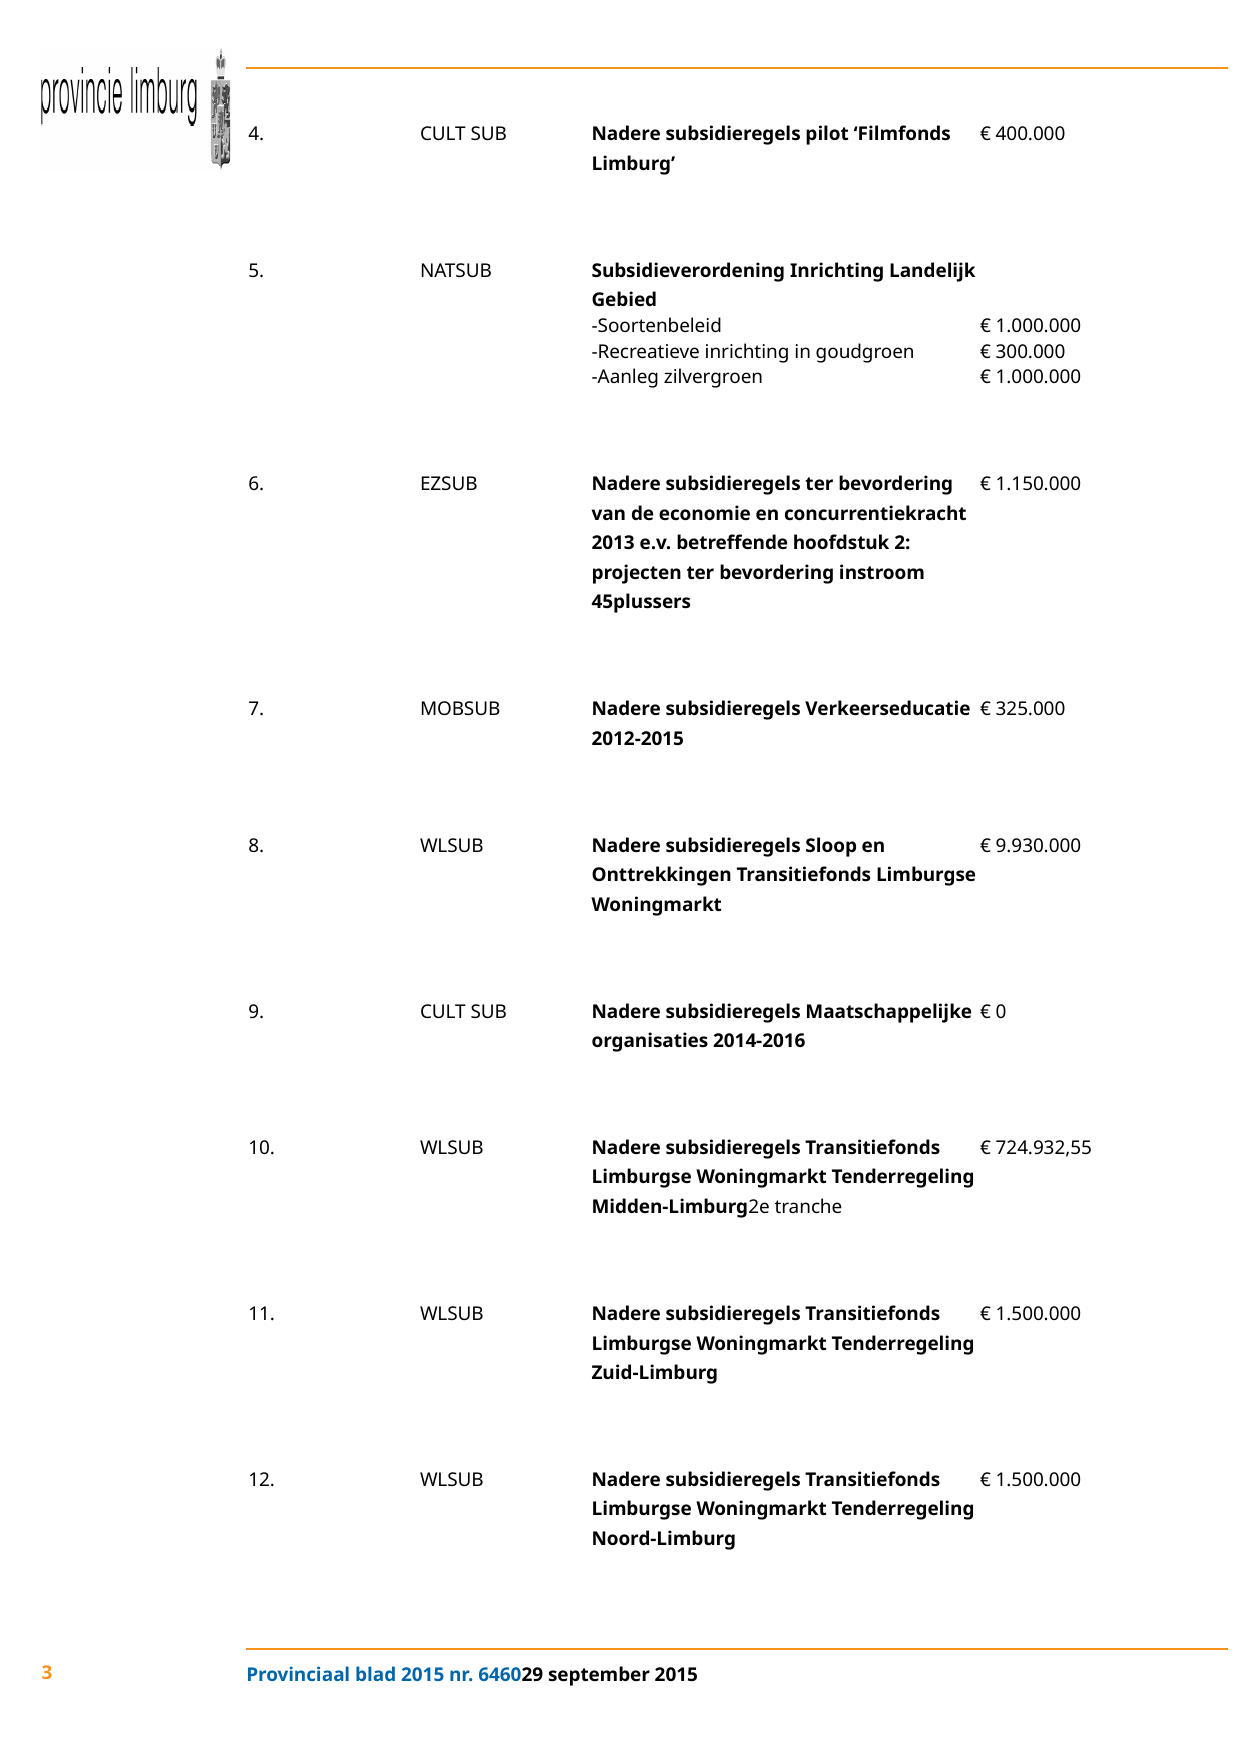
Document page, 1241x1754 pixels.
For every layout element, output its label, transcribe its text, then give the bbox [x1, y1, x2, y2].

table_header NATSUB [420, 257, 591, 312]
table_cell € 1.000.000 [980, 364, 1152, 389]
table_header Nadere subsidieregels Maatschappelijke organisaties 2014-2016 [591, 998, 980, 1053]
table_cell -Soortenbeleid [591, 312, 980, 338]
table_cell [248, 338, 420, 364]
table_header [980, 257, 1152, 312]
table_header Nadere subsidieregels ter bevordering van de economie en concurrentiekracht 2013 e.v. betreffende hoofdstuk 2: projecten ter bevordering instroom 45plussers [591, 470, 980, 614]
table_header € 0 [980, 998, 1152, 1053]
table_header € 325.000 [980, 696, 1152, 751]
table_cell € 1.000.000 [980, 312, 1152, 338]
table_cell € 300.000 [980, 338, 1152, 364]
table_header Nadere subsidieregels pilot ‘Filmfonds Limburg’ [591, 121, 980, 176]
table_header 6. [248, 470, 420, 614]
table_header Nadere subsidieregels Transitiefonds Limburgse Woningmarkt Tenderregeling Midden-Limburg2e tranche [591, 1134, 980, 1219]
table_header 10. [248, 1134, 420, 1219]
table_header € 9.930.000 [980, 832, 1152, 917]
table_header 7. [248, 696, 420, 751]
table_header € 724.932,55 [980, 1134, 1152, 1219]
table_header Nadere subsidieregels Transitiefonds Limburgse Woningmarkt Tenderregeling Noord-Limburg [591, 1466, 980, 1551]
table_header WLSUB [420, 1466, 591, 1551]
table_cell [420, 338, 591, 364]
table_header 12. [248, 1466, 420, 1551]
picture [41, 47, 231, 172]
table_header WLSUB [420, 832, 591, 917]
table_cell [248, 364, 420, 389]
table_header € 1.150.000 [980, 470, 1152, 614]
table_header EZSUB [420, 470, 591, 614]
table_header 11. [248, 1300, 420, 1385]
table_header 8. [248, 832, 420, 917]
table_header € 1.500.000 [980, 1466, 1152, 1551]
table_cell [420, 364, 591, 389]
table_cell -Recreatieve inrichting in goudgroen [591, 338, 980, 364]
table_cell [420, 312, 591, 338]
table_header WLSUB [420, 1300, 591, 1385]
table_header € 400.000 [980, 121, 1152, 176]
table_header 4. [248, 121, 420, 176]
table_header MOBSUB [420, 696, 591, 751]
table_header WLSUB [420, 1134, 591, 1219]
table_header Nadere subsidieregels Transitiefonds Limburgse Woningmarkt Tenderregeling Zuid-Limburg [591, 1300, 980, 1385]
table_cell [248, 312, 420, 338]
table_header Nadere subsidieregels Verkeerseducatie 2012-2015 [591, 696, 980, 751]
table_header CULT SUB [420, 998, 591, 1053]
table_header 5. [248, 257, 420, 312]
table_header CULT SUB [420, 121, 591, 176]
table_header Nadere subsidieregels Sloop en Onttrekkingen Transitiefonds Limburgse Woningmarkt [591, 832, 980, 917]
table_header 9. [248, 998, 420, 1053]
table_cell -Aanleg zilvergroen [591, 364, 980, 389]
table_header € 1.500.000 [980, 1300, 1152, 1385]
table_header Subsidieverordening Inrichting Landelijk Gebied [591, 257, 980, 312]
